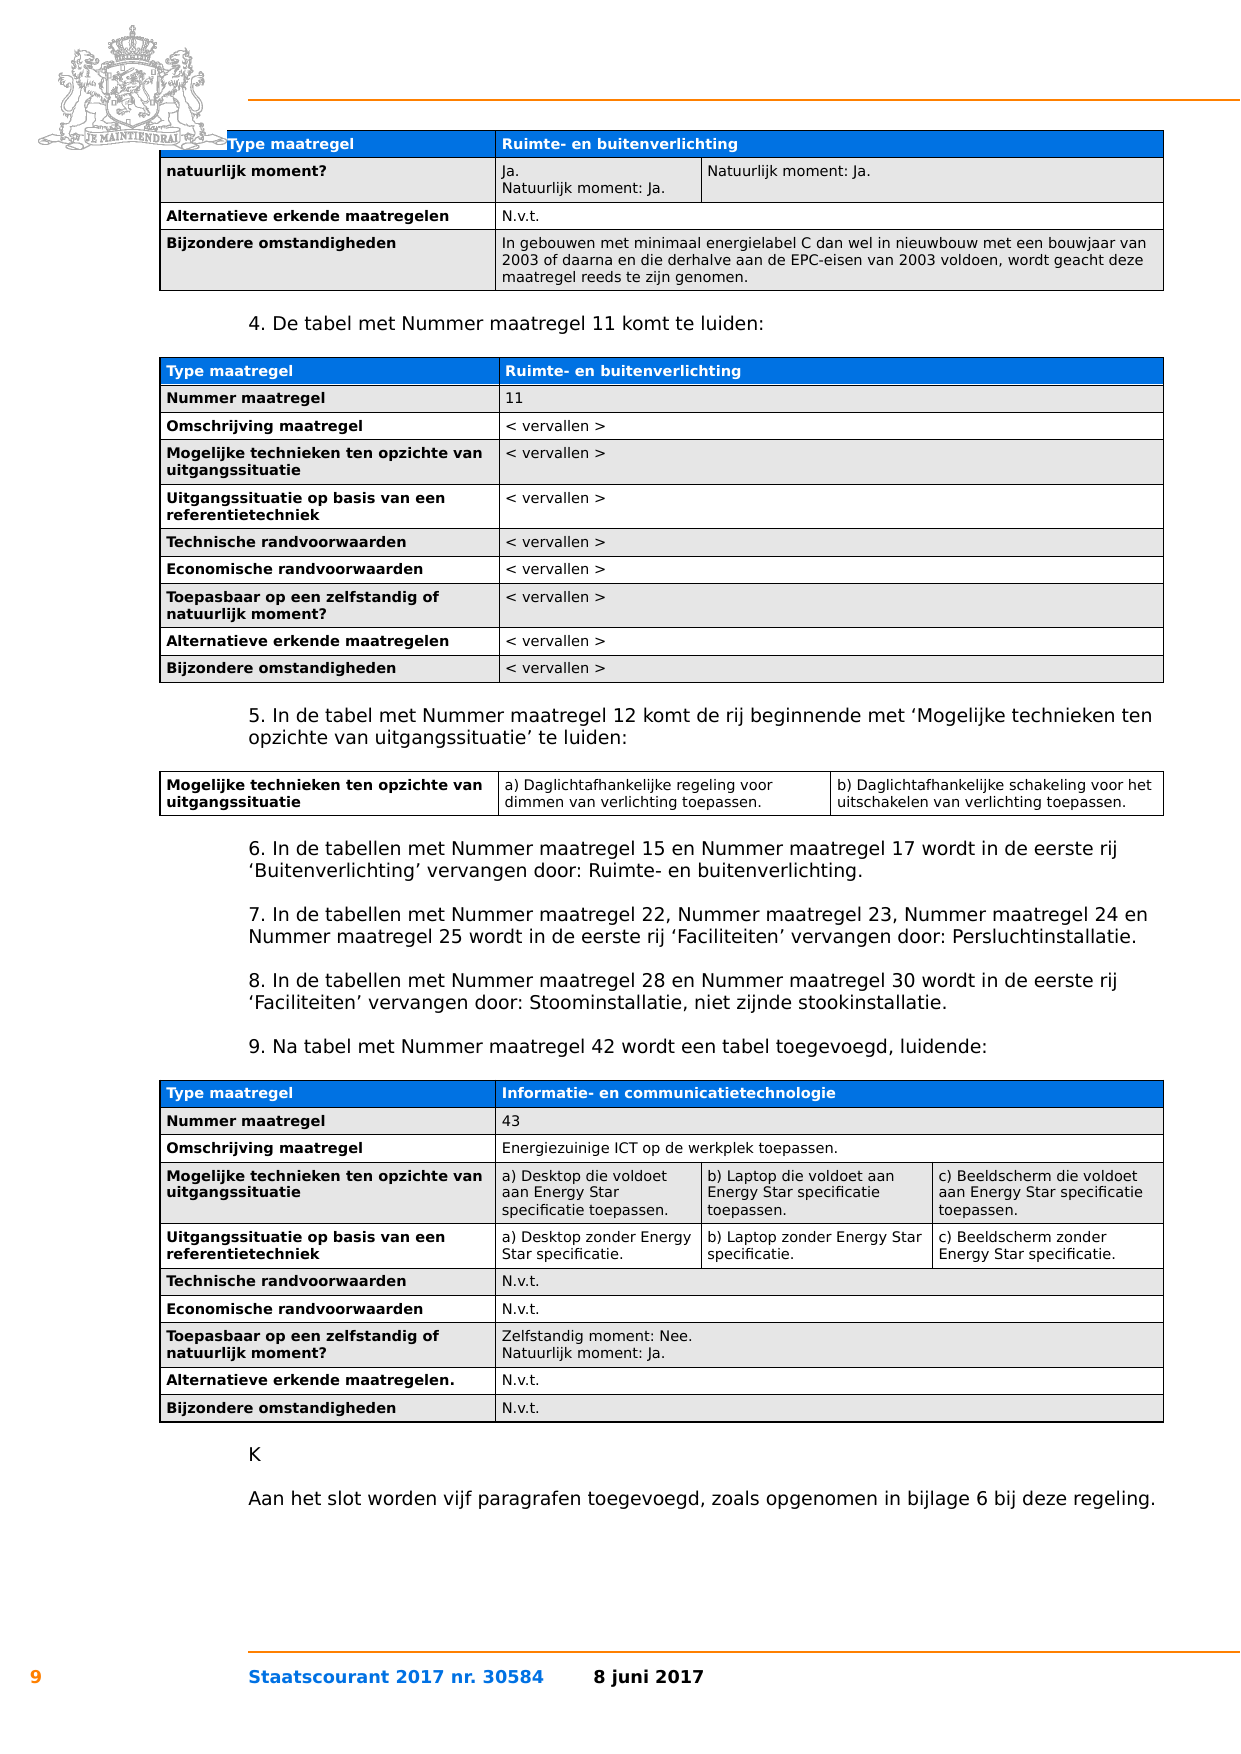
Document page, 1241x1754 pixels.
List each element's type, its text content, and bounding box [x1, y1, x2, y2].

table_cell Economische randvoorwaarden [161, 1296, 495, 1322]
text K [248, 1444, 1163, 1466]
table_cell Zelfstandig moment: Nee. Natuurlijk moment: Ja. [496, 1323, 1163, 1367]
text Aan het slot worden vijf paragrafen toegevoegd, zoals opgenomen in bijlage 6 bij deze regeling. [248, 1488, 1163, 1510]
text 9. Na tabel met Nummer maatregel 42 wordt een tabel toegevoegd, luidende: [248, 1036, 1163, 1058]
table_cell Toepasbaar op een zelfstandig of natuurlijk moment? [161, 584, 499, 627]
table_cell < vervallen > [500, 557, 1163, 583]
table_cell N.v.t. [496, 1368, 1163, 1394]
table_cell Bijzondere omstandigheden [161, 1395, 495, 1421]
table_header Type maatregel [161, 1081, 495, 1107]
table_cell < vervallen > [500, 440, 1163, 484]
table_cell Uitgangssituatie op basis van een referentietechniek [161, 1224, 495, 1267]
table_cell < vervallen > [500, 413, 1163, 439]
text 6. In de tabellen met Nummer maatregel 15 en Nummer maatregel 17 wordt in de eerste rij ‘Buitenverlichting’ vervangen door: Ruimte- en buitenverlichting. [248, 838, 1163, 882]
table_cell Omschrijving maatregel [161, 1135, 495, 1162]
table_cell N.v.t. [496, 1395, 1163, 1421]
table_cell Nummer maatregel [161, 386, 499, 412]
text 4. De tabel met Nummer maatregel 11 komt te luiden: [248, 313, 1163, 335]
table_cell < vervallen > [500, 656, 1163, 682]
table_cell Ja. Natuurlijk moment: Ja. [496, 158, 701, 202]
table_cell < vervallen > [500, 529, 1163, 556]
table_cell Bijzondere omstandigheden [161, 656, 499, 682]
table_cell natuurlijk moment? [161, 158, 495, 202]
table_cell Alternatieve erkende maatregelen [161, 628, 499, 655]
table_cell N.v.t. [496, 1296, 1163, 1322]
table_header Informatie- en communicatietechnologie [496, 1081, 1163, 1107]
table_cell Technische randvoorwaarden [161, 529, 499, 556]
table_cell Energiezuinige ICT op de werkplek toepassen. [496, 1135, 1163, 1162]
table_cell N.v.t. [496, 1269, 1163, 1295]
table_cell Mogelijke technieken ten opzichte van uitgangssituatie [161, 440, 499, 484]
table_cell 43 [496, 1108, 1163, 1134]
table_cell a) Desktop zonder Energy Star specificatie. [496, 1224, 701, 1267]
table_cell Technische randvoorwaarden [161, 1269, 495, 1295]
table_header Type maatregel [161, 358, 499, 384]
table_cell Economische randvoorwaarden [161, 557, 499, 583]
table_cell < vervallen > [500, 628, 1163, 655]
table_cell Omschrijving maatregel [161, 413, 499, 439]
table_cell In gebouwen met minimaal energielabel C dan wel in nieuwbouw met een bouwjaar van 2003 of daarna en die derhalve aan de EPC-eisen van 2003 voldoen, wordt geacht deze maatregel reeds te zijn genomen. [496, 230, 1163, 290]
table_header Ruimte- en buitenverlichting [500, 358, 1163, 384]
table_cell Alternatieve erkende maatregelen. [161, 1368, 495, 1394]
table_cell Bijzondere omstandigheden [161, 230, 495, 290]
text 8. In de tabellen met Nummer maatregel 28 en Nummer maatregel 30 wordt in de eerste rij ‘Faciliteiten’ vervangen door: Stoominstallatie, niet zijnde stookinstallatie. [248, 970, 1163, 1014]
table_cell < vervallen > [500, 485, 1163, 528]
table_cell a) Desktop die voldoet aan Energy Star specificatie toepassen. [496, 1163, 701, 1223]
table_cell Mogelijke technieken ten opzichte van uitgangssituatie [161, 1163, 495, 1223]
picture [38, 25, 227, 150]
table_cell N.v.t. [496, 203, 1163, 229]
table_cell < vervallen > [500, 584, 1163, 627]
table_cell Alternatieve erkende maatregelen [161, 203, 495, 229]
table_header Ruimte- en buitenverlichting [496, 131, 1163, 157]
table_header a) Daglichtafhankelijke regeling voor dimmen van verlichting toepassen. [499, 772, 830, 815]
table_header Mogelijke technieken ten opzichte van uitgangssituatie [161, 772, 498, 815]
table_cell b) Laptop die voldoet aan Energy Star specificatie toepassen. [702, 1163, 932, 1223]
table_cell Natuurlijk moment: Ja. [702, 158, 1163, 202]
text 5. In de tabel met Nummer maatregel 12 komt de rij beginnende met ‘Mogelijke technieken ten opzichte van uitgangssituatie’ te luiden: [248, 705, 1163, 749]
table_cell c) Beeldscherm zonder Energy Star specificatie. [933, 1224, 1163, 1267]
table_cell Uitgangssituatie op basis van een referentietechniek [161, 485, 499, 528]
table_cell Toepasbaar op een zelfstandig of natuurlijk moment? [161, 1323, 495, 1367]
table_cell c) Beeldscherm die voldoet aan Energy Star specificatie toepassen. [933, 1163, 1163, 1223]
table_cell b) Laptop zonder Energy Star specificatie. [702, 1224, 932, 1267]
table_header Type maatregel [161, 131, 495, 157]
table_cell 11 [500, 386, 1163, 412]
table_cell Nummer maatregel [161, 1108, 495, 1134]
table_header b) Daglichtafhankelijke schakeling voor het uitschakelen van verlichting toepassen. [831, 772, 1163, 815]
text 7. In de tabellen met Nummer maatregel 22, Nummer maatregel 23, Nummer maatregel 24 en Nummer maatregel 25 wordt in de eerste rij ‘Faciliteiten’ vervangen door: Persluchtinstallatie. [248, 904, 1163, 948]
